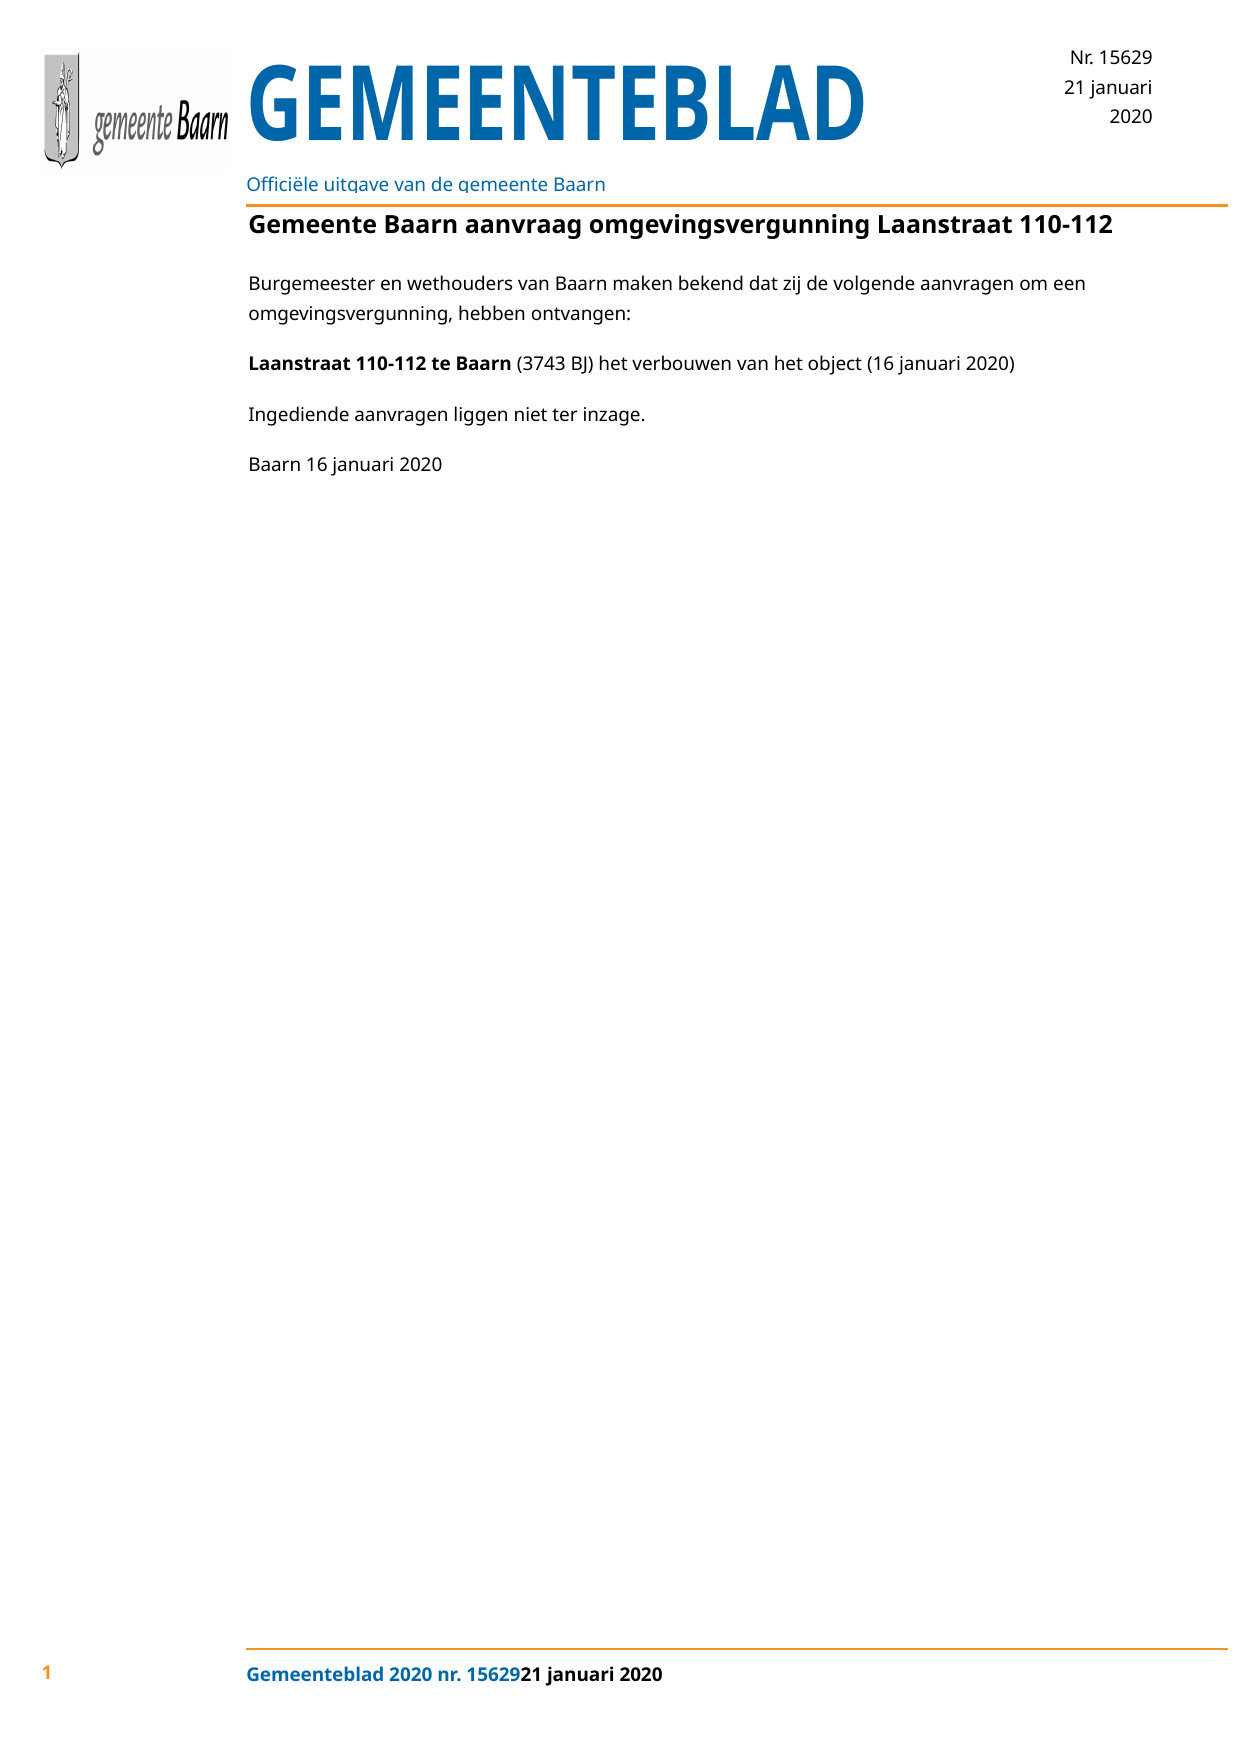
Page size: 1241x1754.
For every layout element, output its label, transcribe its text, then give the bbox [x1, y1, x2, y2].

text Ingediende aanvragen liggen niet ter inzage. [248, 401, 1152, 426]
picture [41, 47, 231, 172]
text Burgemeester en wethouders van Baarn maken bekend dat zij de volgende aanvragen om een omgevingsvergunning, hebben ontvangen: [248, 270, 1152, 326]
text Gemeente Baarn aanvraag omgevingsvergunning Laanstraat 110-112 [248, 207, 1152, 241]
text Baarn 16 januari 2020 [248, 451, 1152, 477]
text Laanstraat 110-112 te Baarn (3743 BJ) het verbouwen van het object (16 januari 2020) [248, 350, 1152, 376]
